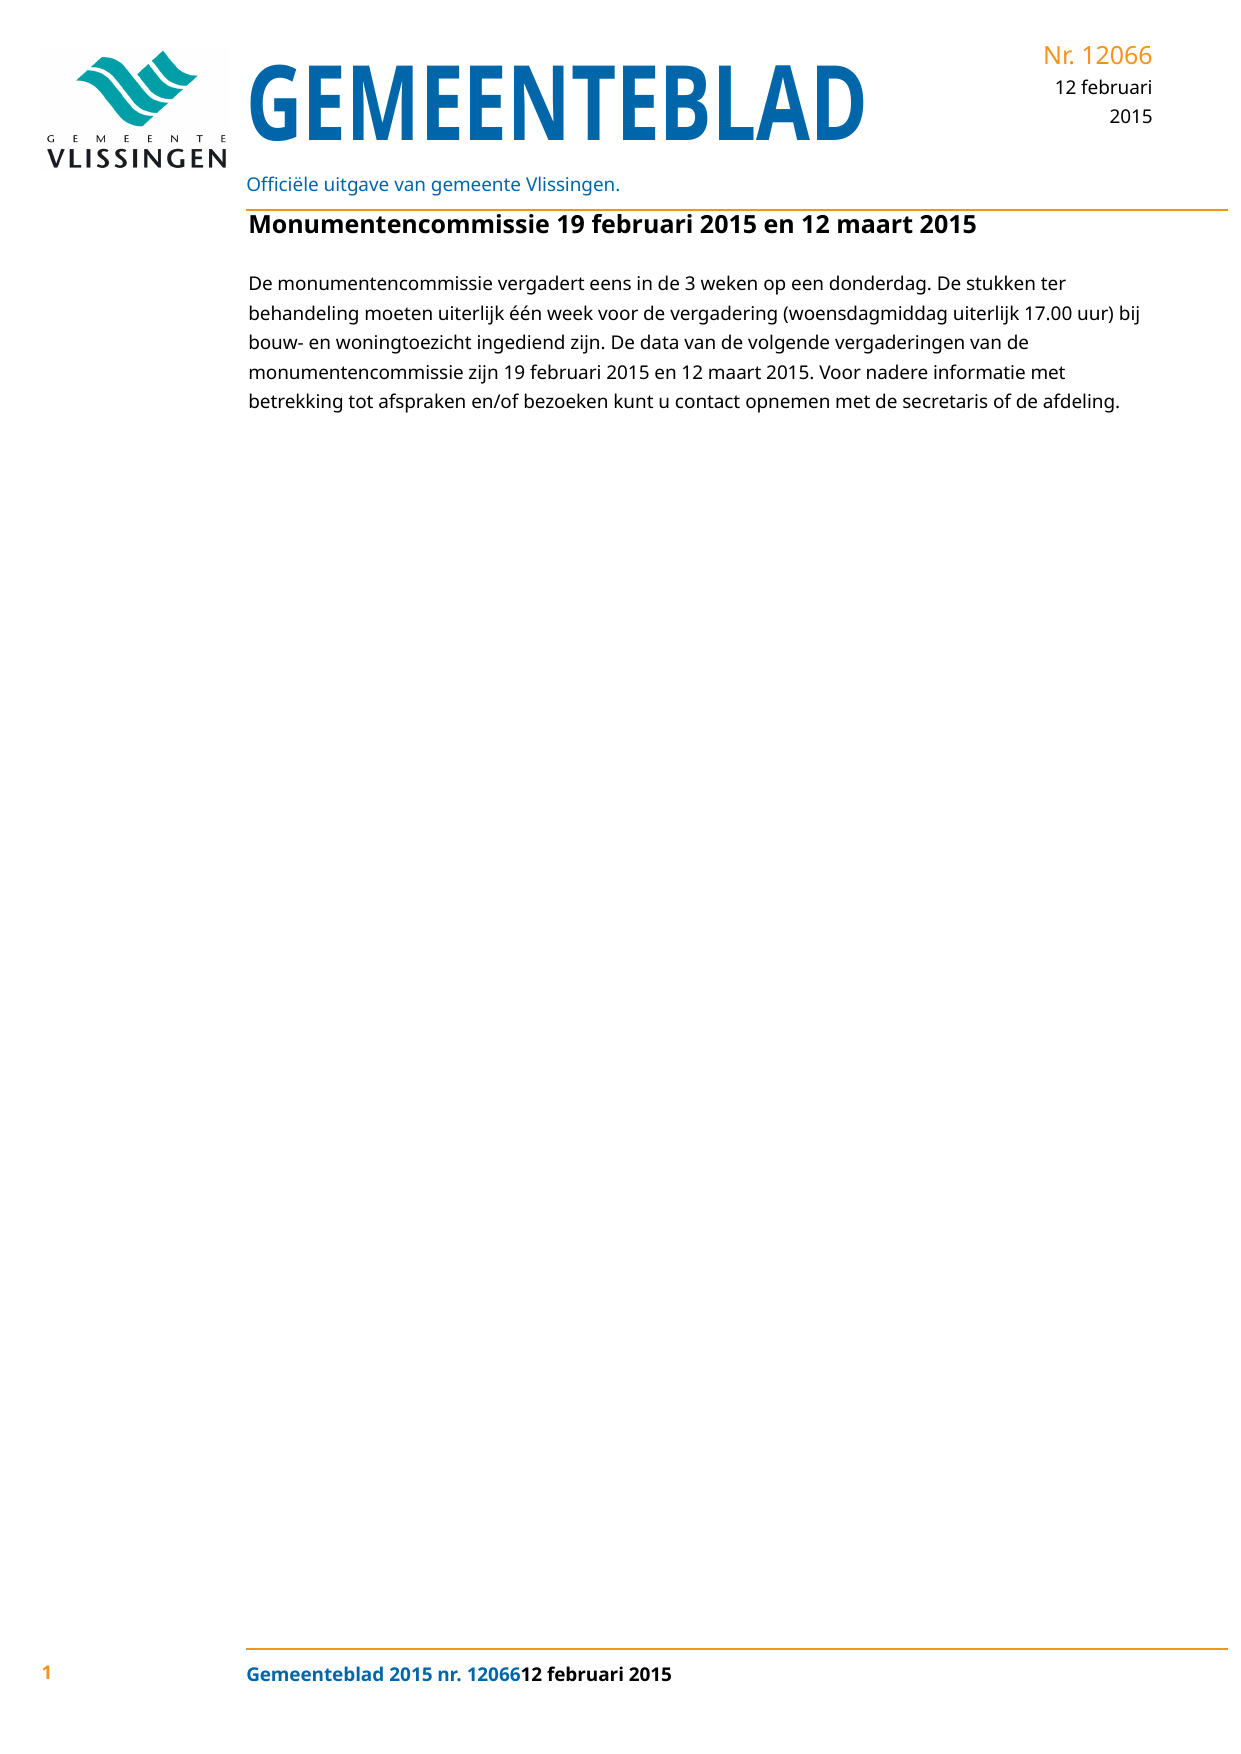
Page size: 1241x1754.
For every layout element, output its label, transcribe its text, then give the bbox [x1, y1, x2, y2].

text De monumentencommissie vergadert eens in de 3 weken op een donderdag. De stukken ter behandeling moeten uiterlijk één week voor de vergadering (woensdagmiddag uiterlijk 17.00 uur) bij bouw- en woningtoezicht ingediend zijn. De data van de volgende vergaderingen van de monumentencommissie zijn 19 februari 2015 en 12 maart 2015. Voor nadere informatie met betrekking tot afspraken en/of bezoeken kunt u contact opnemen met de secretaris of de afdeling. [248, 270, 1152, 414]
picture [41, 47, 231, 172]
text Monumentencommissie 19 februari 2015 en 12 maart 2015 [248, 211, 1152, 241]
